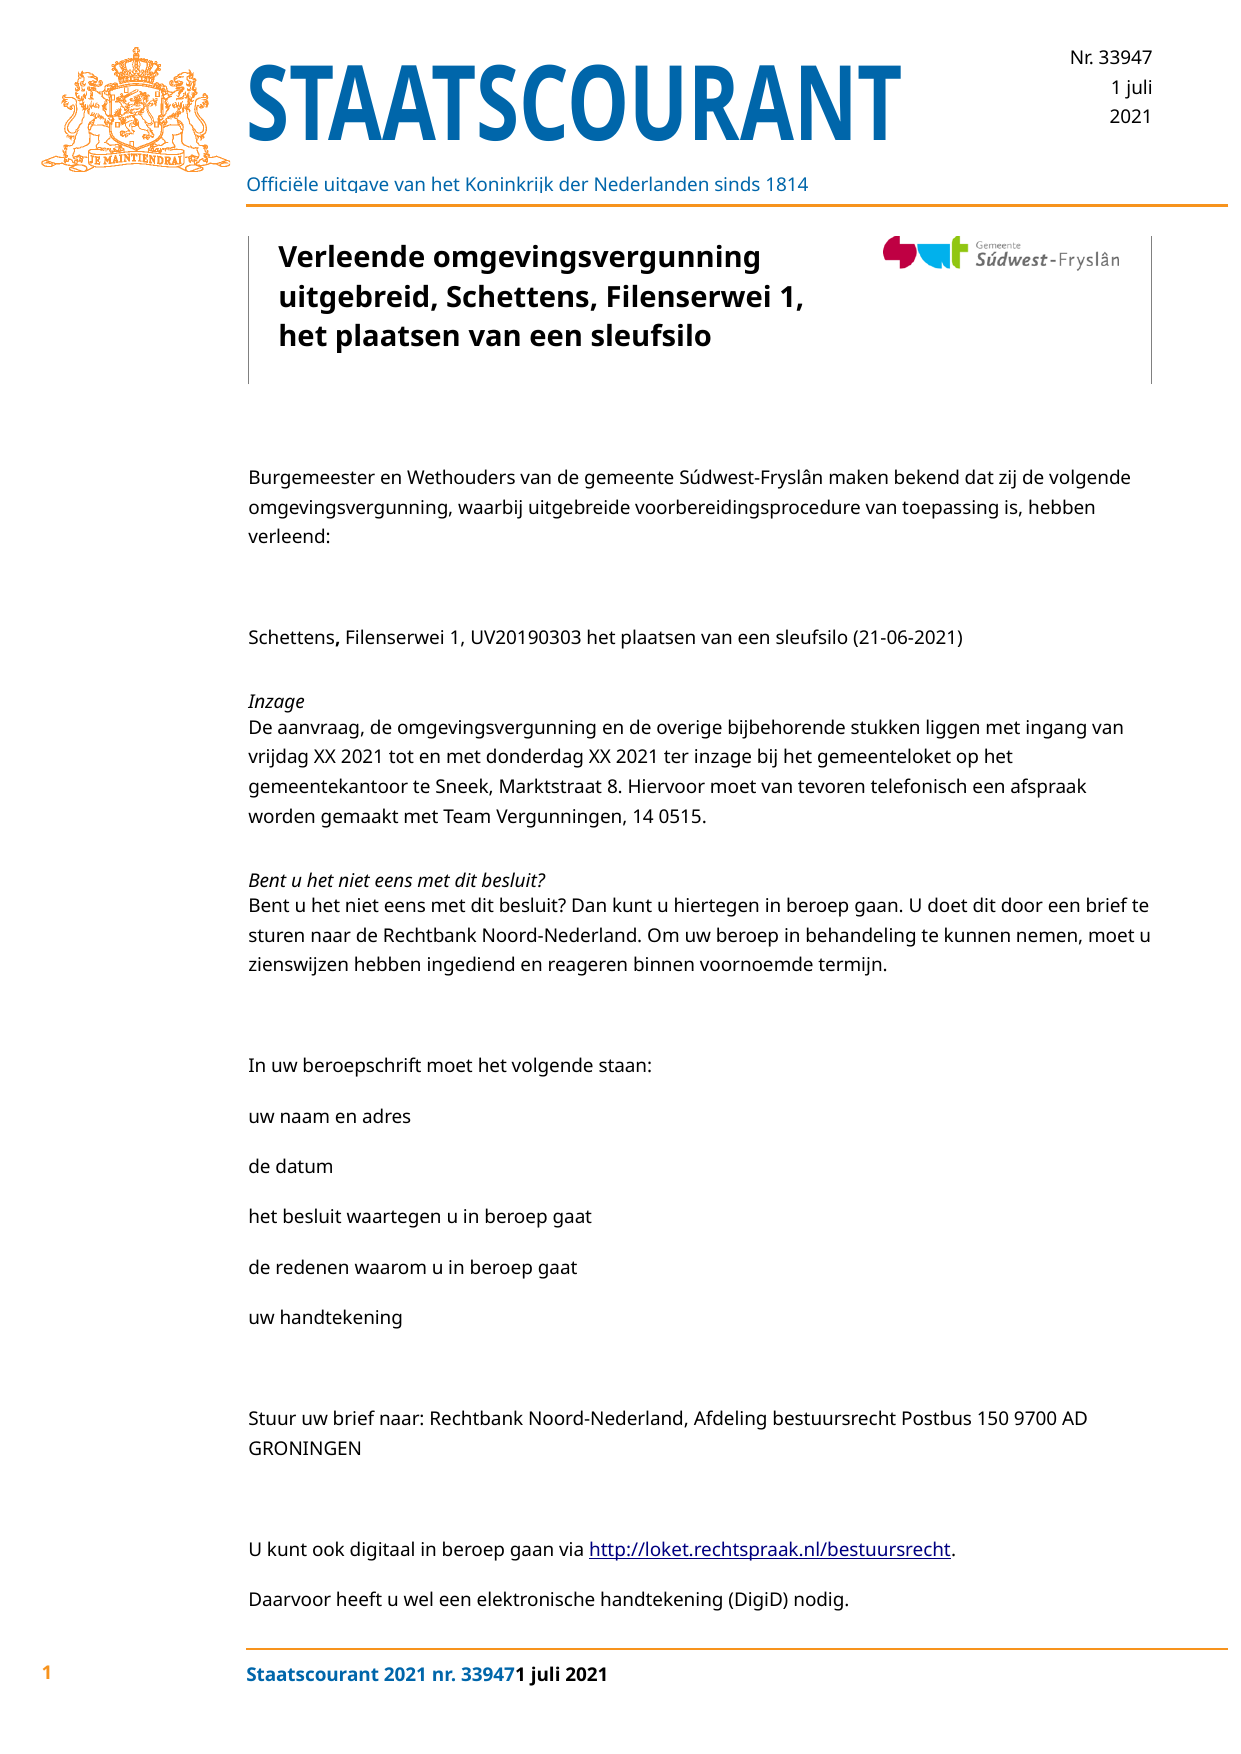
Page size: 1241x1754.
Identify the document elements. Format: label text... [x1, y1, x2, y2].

table_header [850, 236, 1151, 384]
text uw handtekening [248, 1304, 1152, 1330]
text Inzage [248, 688, 1152, 714]
text U kunt ook digitaal in beroep gaan via http://loket.rechtspraak.nl/bestuursrecht. [248, 1536, 1152, 1562]
text het besluit waartegen u in beroep gaat [248, 1204, 1152, 1229]
text de datum [248, 1153, 1152, 1179]
text Stuur uw brief naar: Rechtbank Noord-Nederland, Afdeling bestuursrecht Postbus 150 9700 AD GRONINGEN [248, 1405, 1152, 1461]
picture [882, 236, 1119, 272]
text In uw beroepschrift moet het volgende staan: [248, 1052, 1152, 1078]
text Burgemeester en Wethouders van de gemeente Súdwest-Fryslân maken bekend dat zij de volgende omgevingsvergunning, waarbij uitgebreide voorbereidingsprocedure van toepassing is, hebben verleend: [248, 464, 1152, 549]
text De aanvraag, de omgevingsvergunning en de overige bijbehorende stukken liggen met ingang van vrijdag XX 2021 tot en met donderdag XX 2021 ter inzage bij het gemeenteloket op het gemeentekantoor te Sneek, Marktstraat 8. Hiervoor moet van tevoren telefonisch een afspraak worden gemaakt met Team Vergunningen, 14 0515. [248, 714, 1152, 828]
picture [41, 47, 231, 172]
text uw naam en adres [248, 1103, 1152, 1129]
text Daarvoor heeft u wel een elektronische handtekening (DigiD) nodig. [248, 1586, 1152, 1612]
text Bent u het niet eens met dit besluit? [248, 867, 1152, 892]
text de redenen waarom u in beroep gaat [248, 1254, 1152, 1280]
text Bent u het niet eens met dit besluit? Dan kunt u hiertegen in beroep gaan. U doet dit door een brief te sturen naar de Rechtbank Noord-Nederland. Om uw beroep in behandeling te kunnen nemen, moet u zienswijzen hebben ingediend en reageren binnen voornoemde termijn. [248, 892, 1152, 977]
table_header Verleende omgevingsvergunning uitgebreid, Schettens, Filenserwei 1, het plaatsen van een sleufsilo [249, 236, 850, 384]
text Schettens, Filenserwei 1, UV20190303 het plaatsen van een sleufsilo (21-06-2021) [248, 624, 1152, 650]
